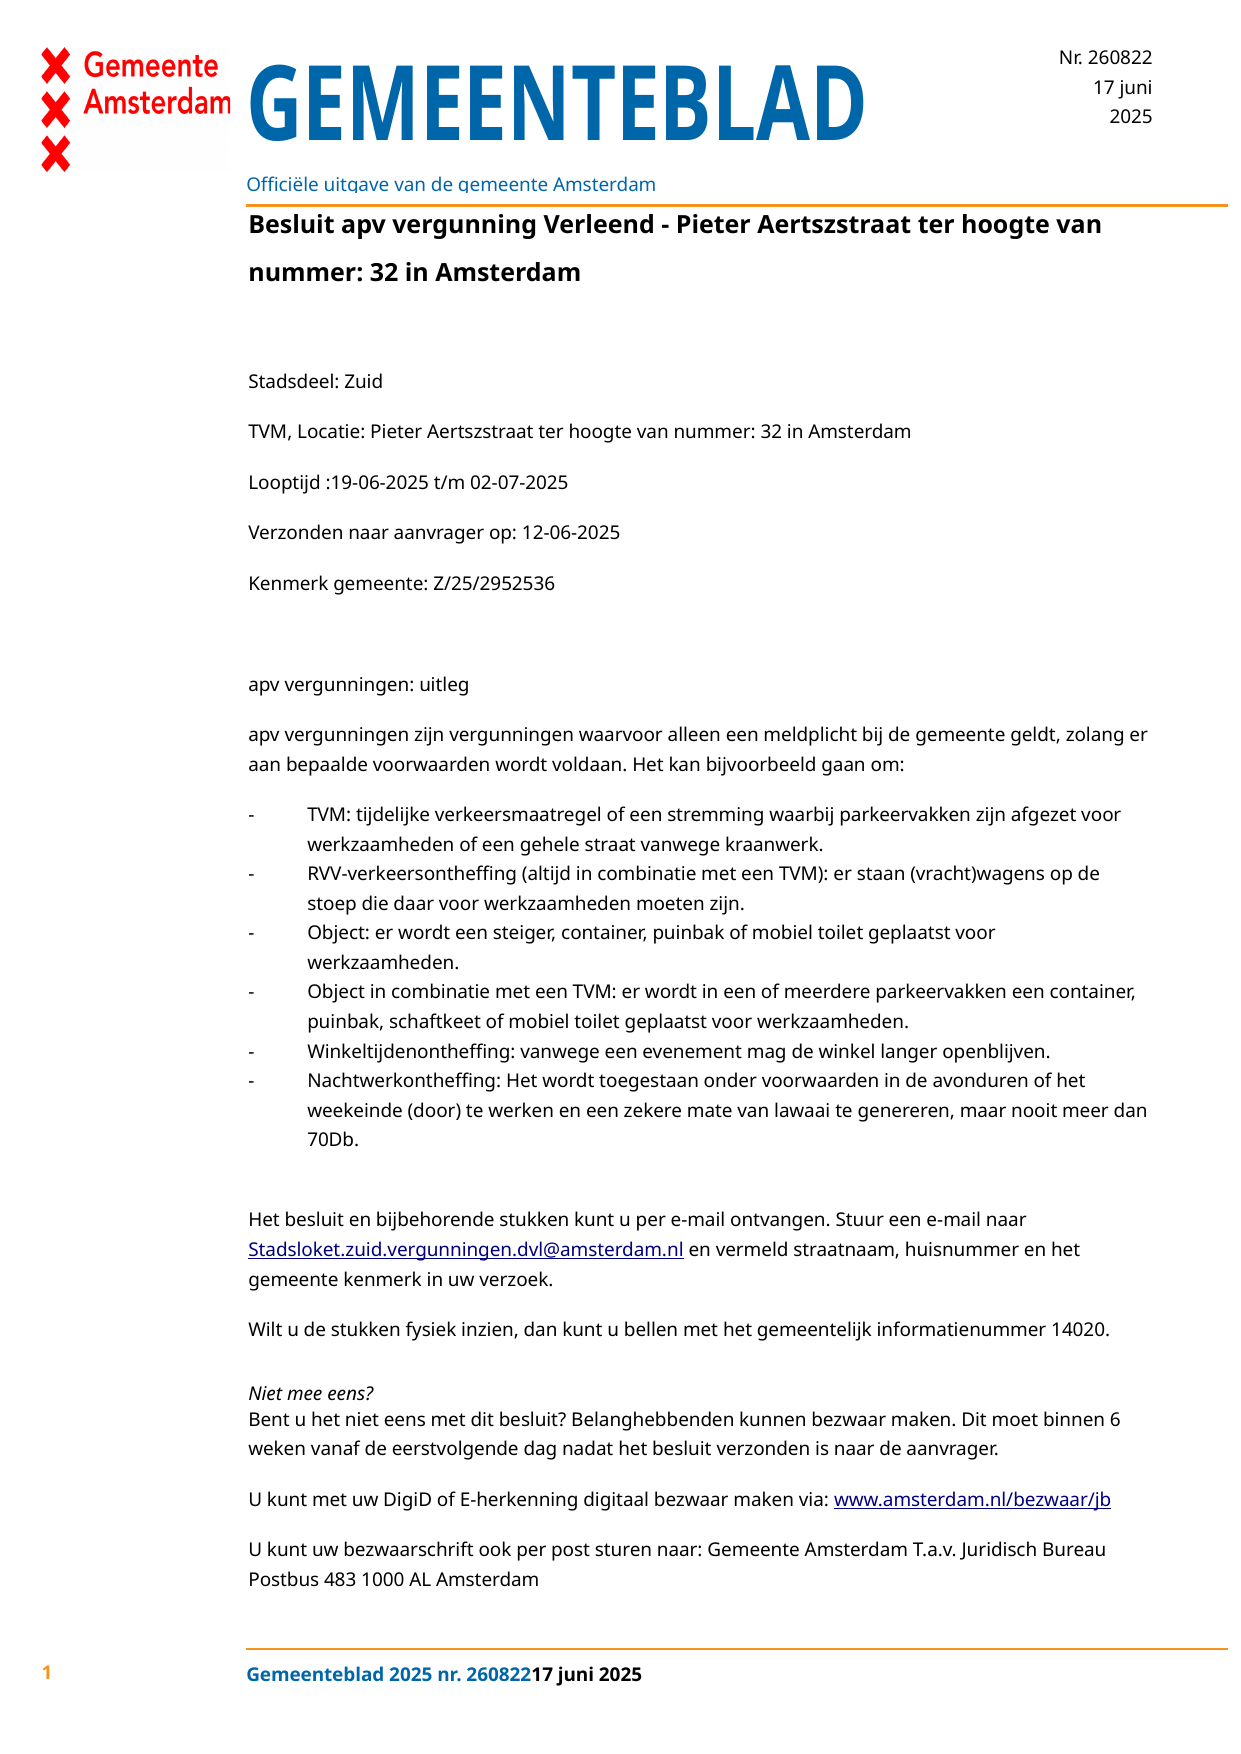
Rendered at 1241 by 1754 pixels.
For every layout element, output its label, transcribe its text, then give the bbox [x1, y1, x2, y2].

text Het besluit en bijbehorende stukken kunt u per e-mail ontvangen. Stuur een e-mail naar Stadsloket.zuid.vergunningen.dvl@amsterdam.nl en vermeld straatnaam, huisnummer en het gemeente kenmerk in uw verzoek. [248, 1207, 1152, 1292]
text Wilt u de stukken fysiek inzien, dan kunt u bellen met het gemeentelijk informatienummer 14020. [248, 1316, 1152, 1342]
list Winkeltijdenontheffing: vanwege een evenement mag de winkel langer openblijven. [248, 1038, 1152, 1064]
text Kenmerk gemeente: Z/25/2952536 [248, 570, 1152, 596]
text Stadsdeel: Zuid [248, 368, 1152, 394]
text apv vergunningen zijn vergunningen waarvoor alleen een meldplicht bij de gemeente geldt, zolang er aan bepaalde voorwaarden wordt voldaan. Het kan bijvoorbeeld gaan om: [248, 721, 1152, 777]
text U kunt uw bezwaarschrift ook per post sturen naar: Gemeente Amsterdam T.a.v. Juridisch Bureau Postbus 483 1000 AL Amsterdam [248, 1536, 1152, 1592]
text U kunt met uw DigiD of E-herkenning digitaal bezwaar maken via: www.amsterdam.nl/bezwaar/jb [248, 1486, 1152, 1512]
list TVM: tijdelijke verkeersmaatregel of een stremming waarbij parkeervakken zijn afgezet voor werkzaamheden of een gehele straat vanwege kraanwerk. [248, 801, 1152, 857]
text Niet mee eens? [248, 1380, 1152, 1406]
list Object: er wordt een steiger, container, puinbak of mobiel toilet geplaatst voor werkzaamheden. [248, 919, 1152, 975]
text Verzonden naar aanvrager op: 12-06-2025 [248, 519, 1152, 545]
text Besluit apv vergunning Verleend - Pieter Aertszstraat ter hoogte van nummer: 32 in Amsterdam [248, 207, 1152, 288]
text Looptijd :19-06-2025 t/m 02-07-2025 [248, 469, 1152, 495]
list Nachtwerkontheffing: Het wordt toegestaan onder voorwaarden in de avonduren of het weekeinde (door) te werken en een zekere mate van lawaai te genereren, maar nooit meer dan 70Db. [248, 1067, 1152, 1152]
text Bent u het niet eens met dit besluit? Belanghebbenden kunnen bezwaar maken. Dit moet binnen 6 weken vanaf de eerstvolgende dag nadat het besluit verzonden is naar de aanvrager. [248, 1406, 1152, 1461]
list Object in combinatie met een TVM: er wordt in een of meerdere parkeervakken een container, puinbak, schaftkeet of mobiel toilet geplaatst voor werkzaamheden. [248, 979, 1152, 1034]
list RVV-verkeersontheffing (altijd in combinatie met een TVM): er staan (vracht)wagens op de stoep die daar voor werkzaamheden moeten zijn. [248, 860, 1152, 916]
text apv vergunningen: uitleg [248, 671, 1152, 697]
text TVM, Locatie: Pieter Aertszstraat ter hoogte van nummer: 32 in Amsterdam [248, 419, 1152, 444]
picture [41, 47, 231, 172]
